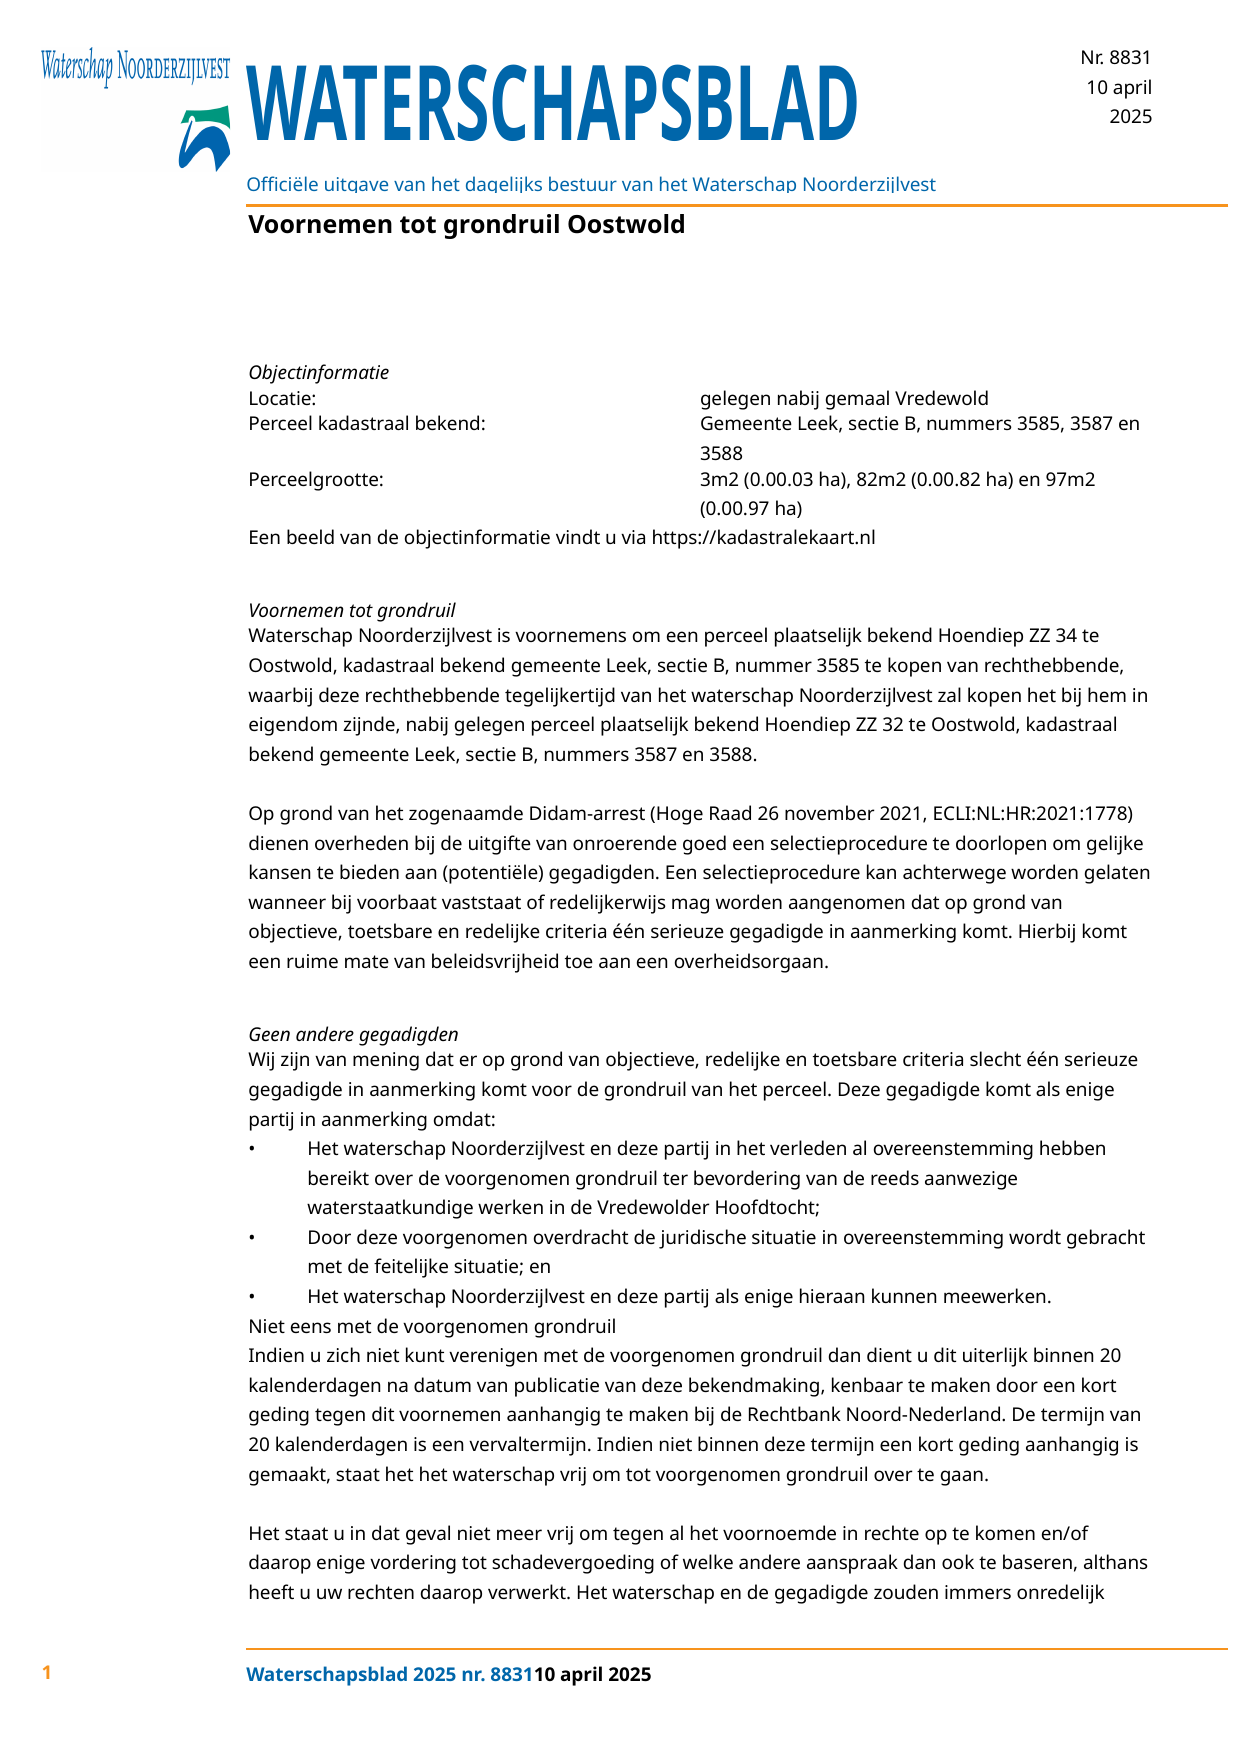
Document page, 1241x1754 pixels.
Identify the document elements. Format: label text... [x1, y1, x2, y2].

list Het waterschap Noorderzijlvest en deze partij in het verleden al overeenstemming hebben bereikt over de voorgenomen grondruil ter bevordering van de reeds aanwezige waterstaatkundige werken in de Vredewolder Hoofdtocht; [248, 1135, 1152, 1220]
text Op grond van het zogenaamde Didam-arrest (Hoge Raad 26 november 2021, ECLI:NL:HR:2021:1778) dienen overheden bij de uitgifte van onroerende goed een selectieprocedure te doorlopen om gelijke kansen te bieden aan (potentiële) gegadigden. Een selectieprocedure kan achterwege worden gelaten wanneer bij voorbaat vaststaat of redelijkerwijs mag worden aangenomen dat op grond van objectieve, toetsbare en redelijke criteria één serieuze gegadigde in aanmerking komt. Hierbij komt een ruime mate van beleidsvrijheid toe aan een overheidsorgaan. [248, 800, 1152, 974]
table_cell Perceel kadastraal bekend: [248, 410, 700, 466]
table_header gelegen nabij gemaal Vredewold [700, 385, 1152, 410]
text Waterschap Noorderzijlvest is voornemens om een perceel plaatselijk bekend Hoendiep ZZ 34 te Oostwold, kadastraal bekend gemeente Leek, sectie B, nummer 3585 te kopen van rechthebbende, waarbij deze rechthebbende tegelijkertijd van het waterschap Noorderzijlvest zal kopen het bij hem in eigendom zijnde, nabij gelegen perceel plaatselijk bekend Hoendiep ZZ 32 te Oostwold, kadastraal bekend gemeente Leek, sectie B, nummers 3587 en 3588. [248, 623, 1152, 767]
table_header Locatie: [248, 385, 700, 410]
table_cell Gemeente Leek, sectie B, nummers 3585, 3587 en 3588 [700, 410, 1152, 466]
text Geen andere gegadigden [248, 1021, 1152, 1047]
text Niet eens met de voorgenomen grondruil [248, 1313, 1152, 1338]
list Het waterschap Noorderzijlvest en deze partij als enige hieraan kunnen meewerken. [248, 1283, 1152, 1309]
text Het staat u in dat geval niet meer vrij om tegen al het voornoemde in rechte op te komen en/of daarop enige vordering tot schadevergoeding of welke andere aanspraak dan ook te baseren, althans heeft u uw rechten daarop verwerkt. Het waterschap en de gegadigde zouden immers onredelijk [248, 1520, 1152, 1605]
text Objectinformatie [248, 359, 1152, 384]
text Indien u zich niet kunt verenigen met de voorgenomen grondruil dan dient u dit uiterlijk binnen 20 kalenderdagen na datum van publicatie van deze bekendmaking, kenbaar te maken door een kort geding tegen dit voornemen aanhangig te maken bij de Rechtbank Noord-Nederland. De termijn van 20 kalenderdagen is een vervaltermijn. Indien niet binnen deze termijn een kort geding aanhangig is gemaakt, staat het het waterschap vrij om tot voorgenomen grondruil over te gaan. [248, 1342, 1152, 1486]
text Voornemen tot grondruil Oostwold [248, 207, 1152, 241]
text Wij zijn van mening dat er op grond van objectieve, redelijke en toetsbare criteria slecht één serieuze gegadigde in aanmerking komt voor de grondruil van het perceel. Deze gegadigde komt als enige partij in aanmerking omdat: [248, 1047, 1152, 1131]
text Een beeld van de objectinformatie vindt u via https://kadastralekaart.nl [248, 524, 1152, 550]
table_cell Perceelgrootte: [248, 466, 700, 521]
table_cell 3m2 (0.00.03 ha), 82m2 (0.00.82 ha) en 97m2 (0.00.97 ha) [700, 466, 1152, 521]
picture [41, 47, 231, 172]
list Door deze voorgenomen overdracht de juridische situatie in overeenstemming wordt gebracht met de feitelijke situatie; en [248, 1224, 1152, 1279]
text Voornemen tot grondruil [248, 597, 1152, 623]
